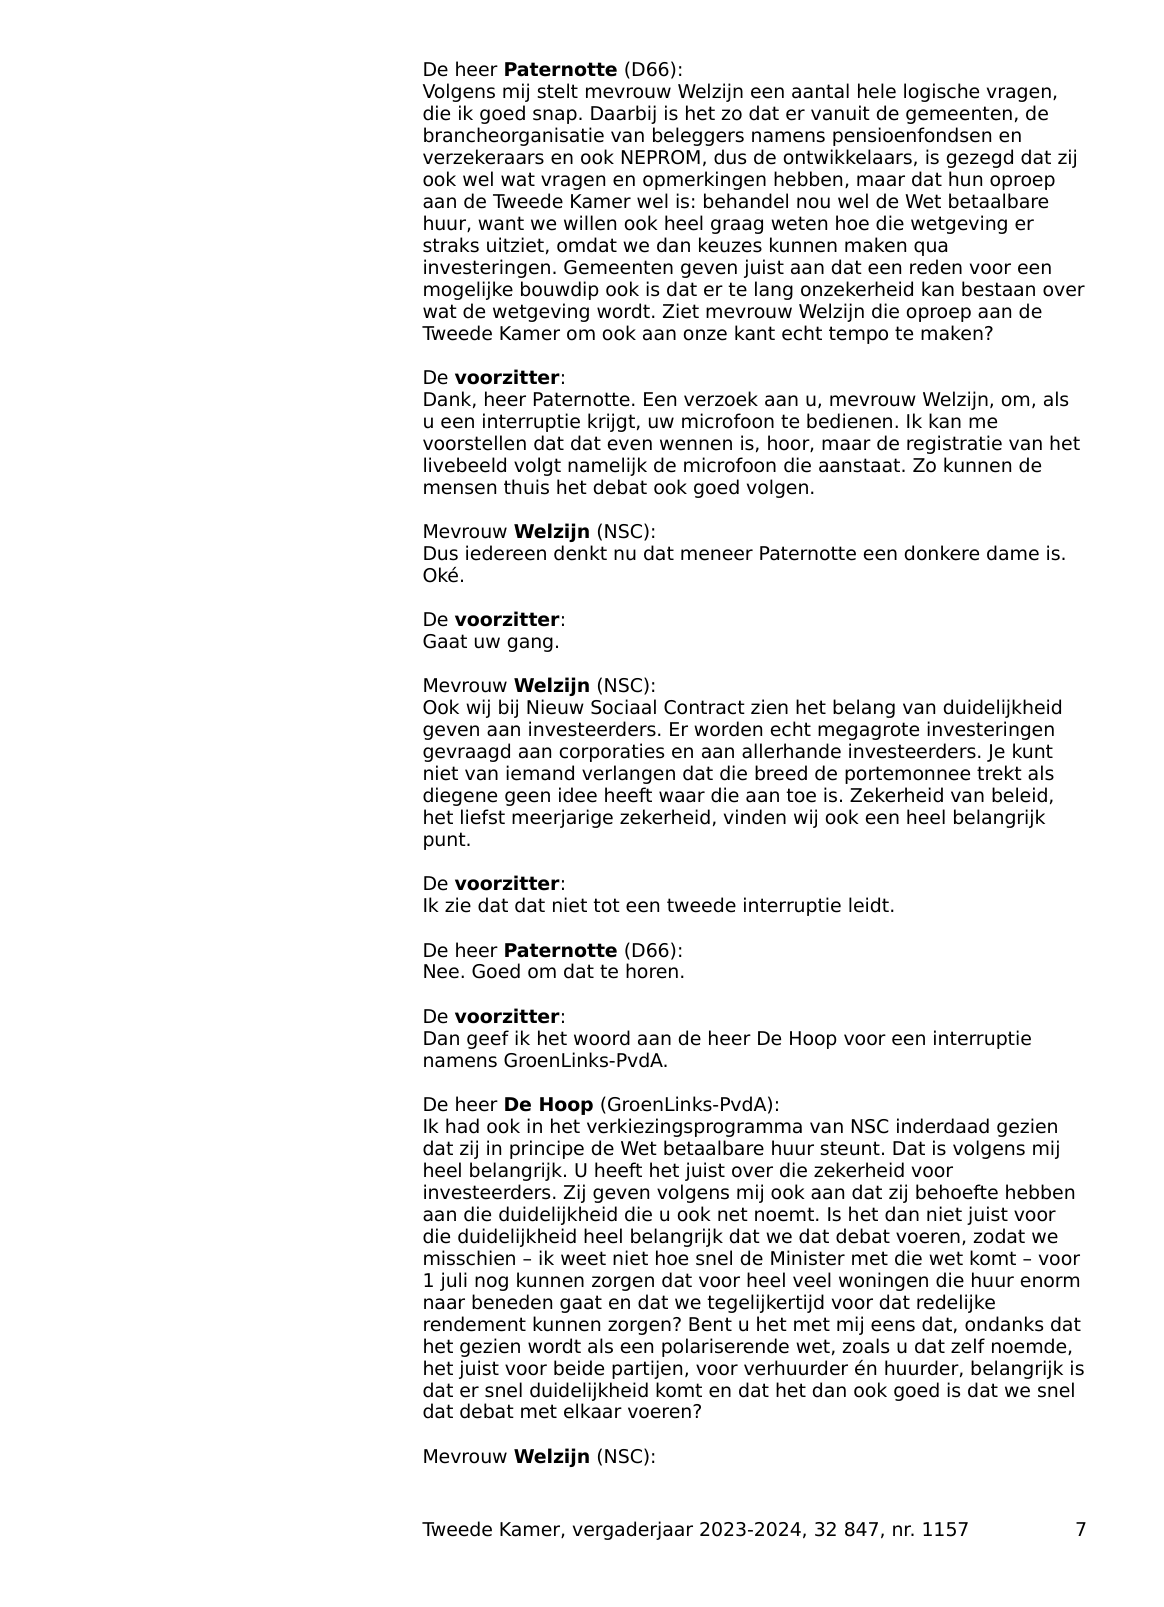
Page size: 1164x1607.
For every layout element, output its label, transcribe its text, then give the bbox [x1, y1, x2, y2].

text De voorzitter: [422, 367, 1087, 389]
text Mevrouw Welzijn (NSC): [422, 675, 1087, 697]
text Mevrouw Welzijn (NSC): [422, 521, 1087, 543]
text De voorzitter: [422, 873, 1087, 895]
text Nee. Goed om dat te horen. [422, 961, 1087, 983]
text De voorzitter: [422, 1006, 1087, 1028]
text Dus iedereen denkt nu dat meneer Paternotte een donkere dame is. Oké. [422, 543, 1087, 587]
text De heer De Hoop (GroenLinks-PvdA): [422, 1094, 1087, 1116]
text De voorzitter: [422, 609, 1087, 631]
text Gaat uw gang. [422, 631, 1087, 653]
text Ik zie dat dat niet tot een tweede interruptie leidt. [422, 895, 1087, 917]
text Ook wij bij Nieuw Sociaal Contract zien het belang van duidelijkheid geven aan investeerders. Er worden echt megagrote investeringen gevraagd aan corporaties en aan allerhande investeerders. Je kunt niet van iemand verlangen dat die breed de portemonnee trekt als diegene geen idee heeft waar die aan toe is. Zekerheid van beleid, het liefst meerjarige zekerheid, vinden wij ook een heel belangrijk punt. [422, 697, 1087, 851]
text Ik had ook in het verkiezingsprogramma van NSC inderdaad gezien dat zij in principe de Wet betaalbare huur steunt. Dat is volgens mij heel belangrijk. U heeft het juist over die zekerheid voor investeerders. Zij geven volgens mij ook aan dat zij behoefte hebben aan die duidelijkheid die u ook net noemt. Is het dan niet juist voor die duidelijkheid heel belangrijk dat we dat debat voeren, zodat we misschien – ik weet niet hoe snel de Minister met die wet komt – voor 1 juli nog kunnen zorgen dat voor heel veel woningen die huur enorm naar beneden gaat en dat we tegelijkertijd voor dat redelijke rendement kunnen zorgen? Bent u het met mij eens dat, ondanks dat het gezien wordt als een polariserende wet, zoals u dat zelf noemde, het juist voor beide partijen, voor verhuurder én huurder, belangrijk is dat er snel duidelijkheid komt en dat het dan ook goed is dat we snel dat debat met elkaar voeren? [422, 1116, 1087, 1423]
text De heer Paternotte (D66): [422, 939, 1087, 961]
text De heer Paternotte (D66): [422, 59, 1087, 81]
text Dank, heer Paternotte. Een verzoek aan u, mevrouw Welzijn, om, als u een interruptie krijgt, uw microfoon te bedienen. Ik kan me voorstellen dat dat even wennen is, hoor, maar de registratie van het livebeeld volgt namelijk de microfoon die aanstaat. Zo kunnen de mensen thuis het debat ook goed volgen. [422, 389, 1087, 499]
text Dan geef ik het woord aan de heer De Hoop voor een interruptie namens GroenLinks-PvdA. [422, 1028, 1087, 1072]
text Volgens mij stelt mevrouw Welzijn een aantal hele logische vragen, die ik goed snap. Daarbij is het zo dat er vanuit de gemeenten, de brancheorganisatie van beleggers namens pensioenfondsen en verzekeraars en ook NEPROM, dus de ontwikkelaars, is gezegd dat zij ook wel wat vragen en opmerkingen hebben, maar dat hun oproep aan de Tweede Kamer wel is: behandel nou wel de Wet betaalbare huur, want we willen ook heel graag weten hoe die wetgeving er straks uitziet, omdat we dan keuzes kunnen maken qua investeringen. Gemeenten geven juist aan dat een reden voor een mogelijke bouwdip ook is dat er te lang onzekerheid kan bestaan over wat de wetgeving wordt. Ziet mevrouw Welzijn die oproep aan de Tweede Kamer om ook aan onze kant echt tempo te maken? [422, 81, 1087, 345]
text Mevrouw Welzijn (NSC): [422, 1446, 1087, 1468]
